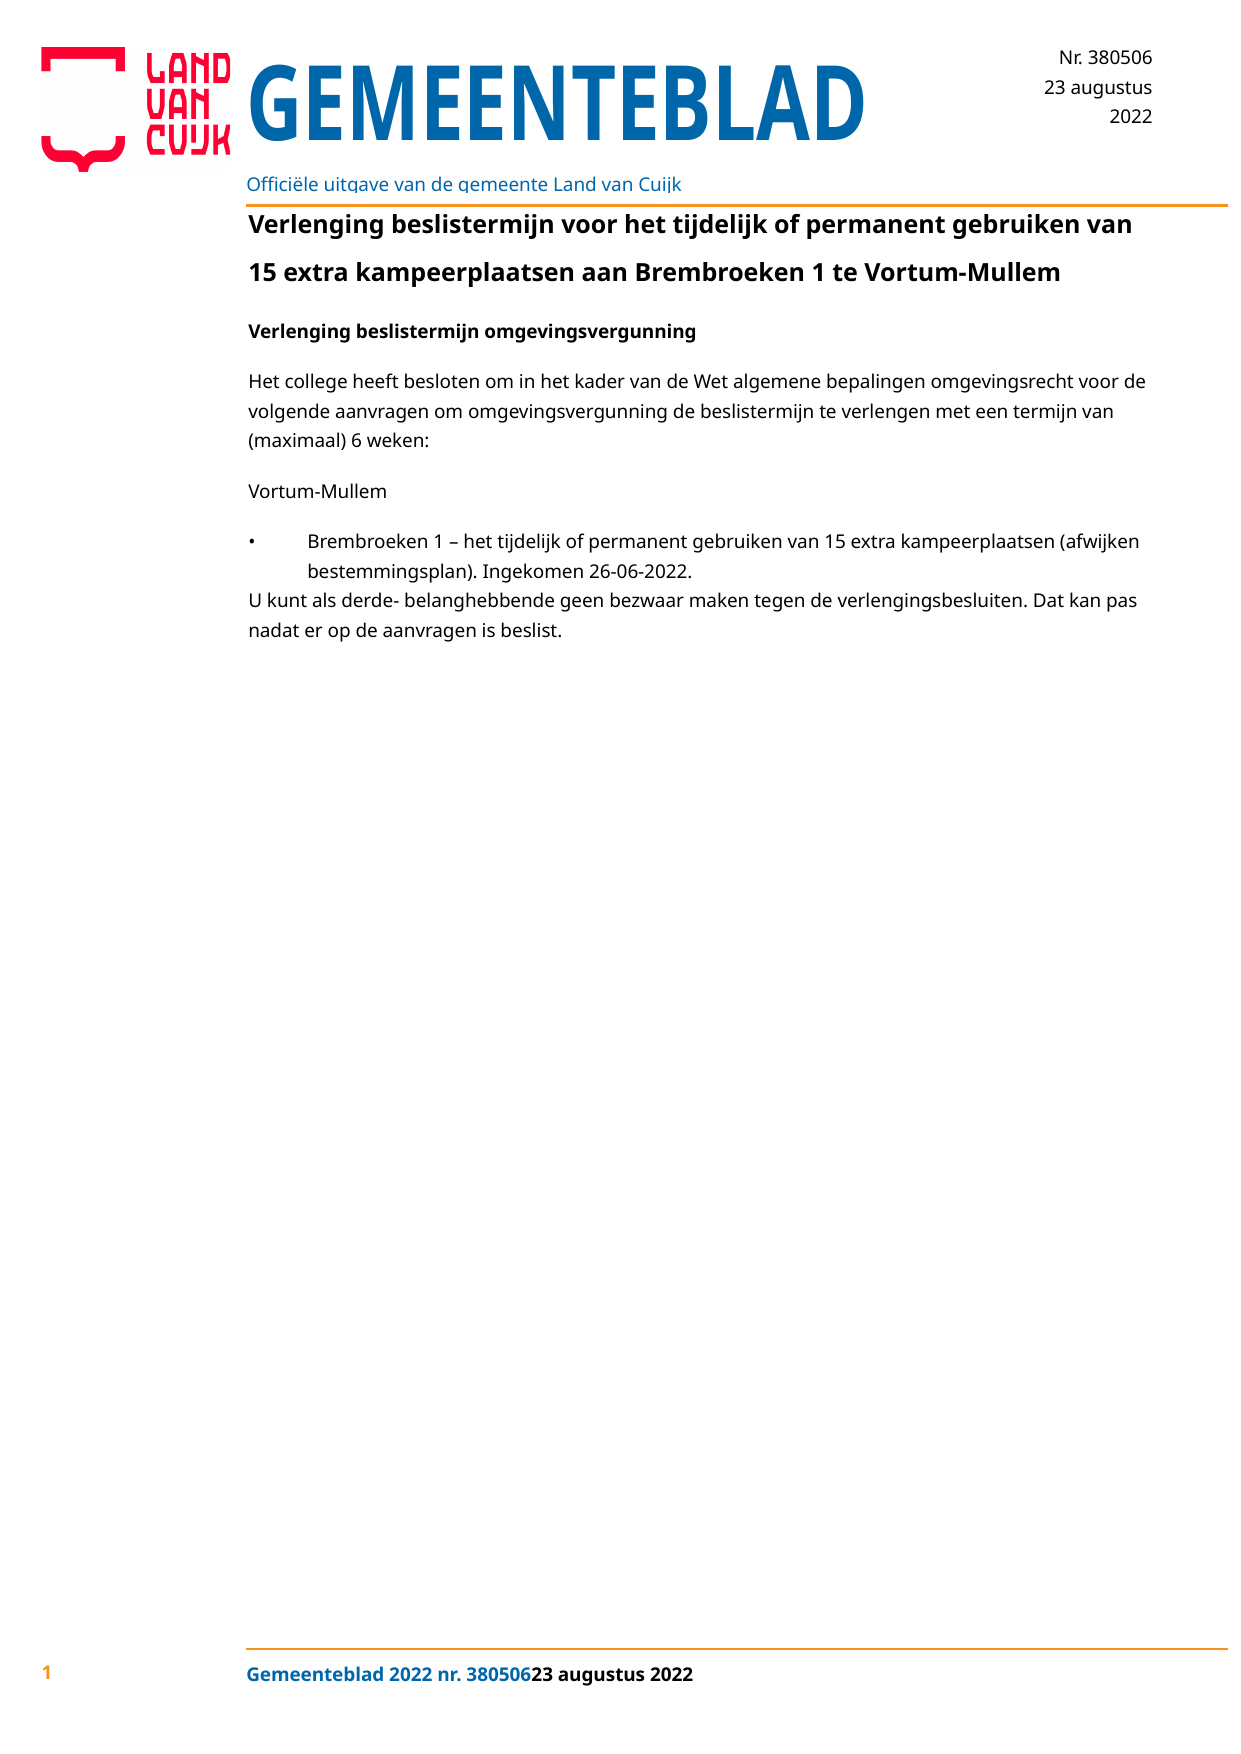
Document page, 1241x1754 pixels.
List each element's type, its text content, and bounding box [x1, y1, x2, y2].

list Brembroeken 1 – het tijdelijk of permanent gebruiken van 15 extra kampeerplaatsen (afwijken bestemmingsplan). Ingekomen 26-06-2022. [248, 528, 1152, 584]
text Verlenging beslistermijn voor het tijdelijk of permanent gebruiken van 15 extra kampeerplaatsen aan Brembroeken 1 te Vortum-Mullem [248, 207, 1152, 288]
text Vortum-Mullem [248, 478, 1152, 504]
text U kunt als derde- belanghebbende geen bezwaar maken tegen de verlengingsbesluiten. Dat kan pas nadat er op de aanvragen is beslist. [248, 587, 1152, 643]
picture [41, 47, 231, 172]
text Verlenging beslistermijn omgevingsvergunning [248, 318, 1152, 344]
text Het college heeft besloten om in het kader van de Wet algemene bepalingen omgevingsrecht voor de volgende aanvragen om omgevingsvergunning de beslistermijn te verlengen met een termijn van (maximaal) 6 weken: [248, 368, 1152, 453]
